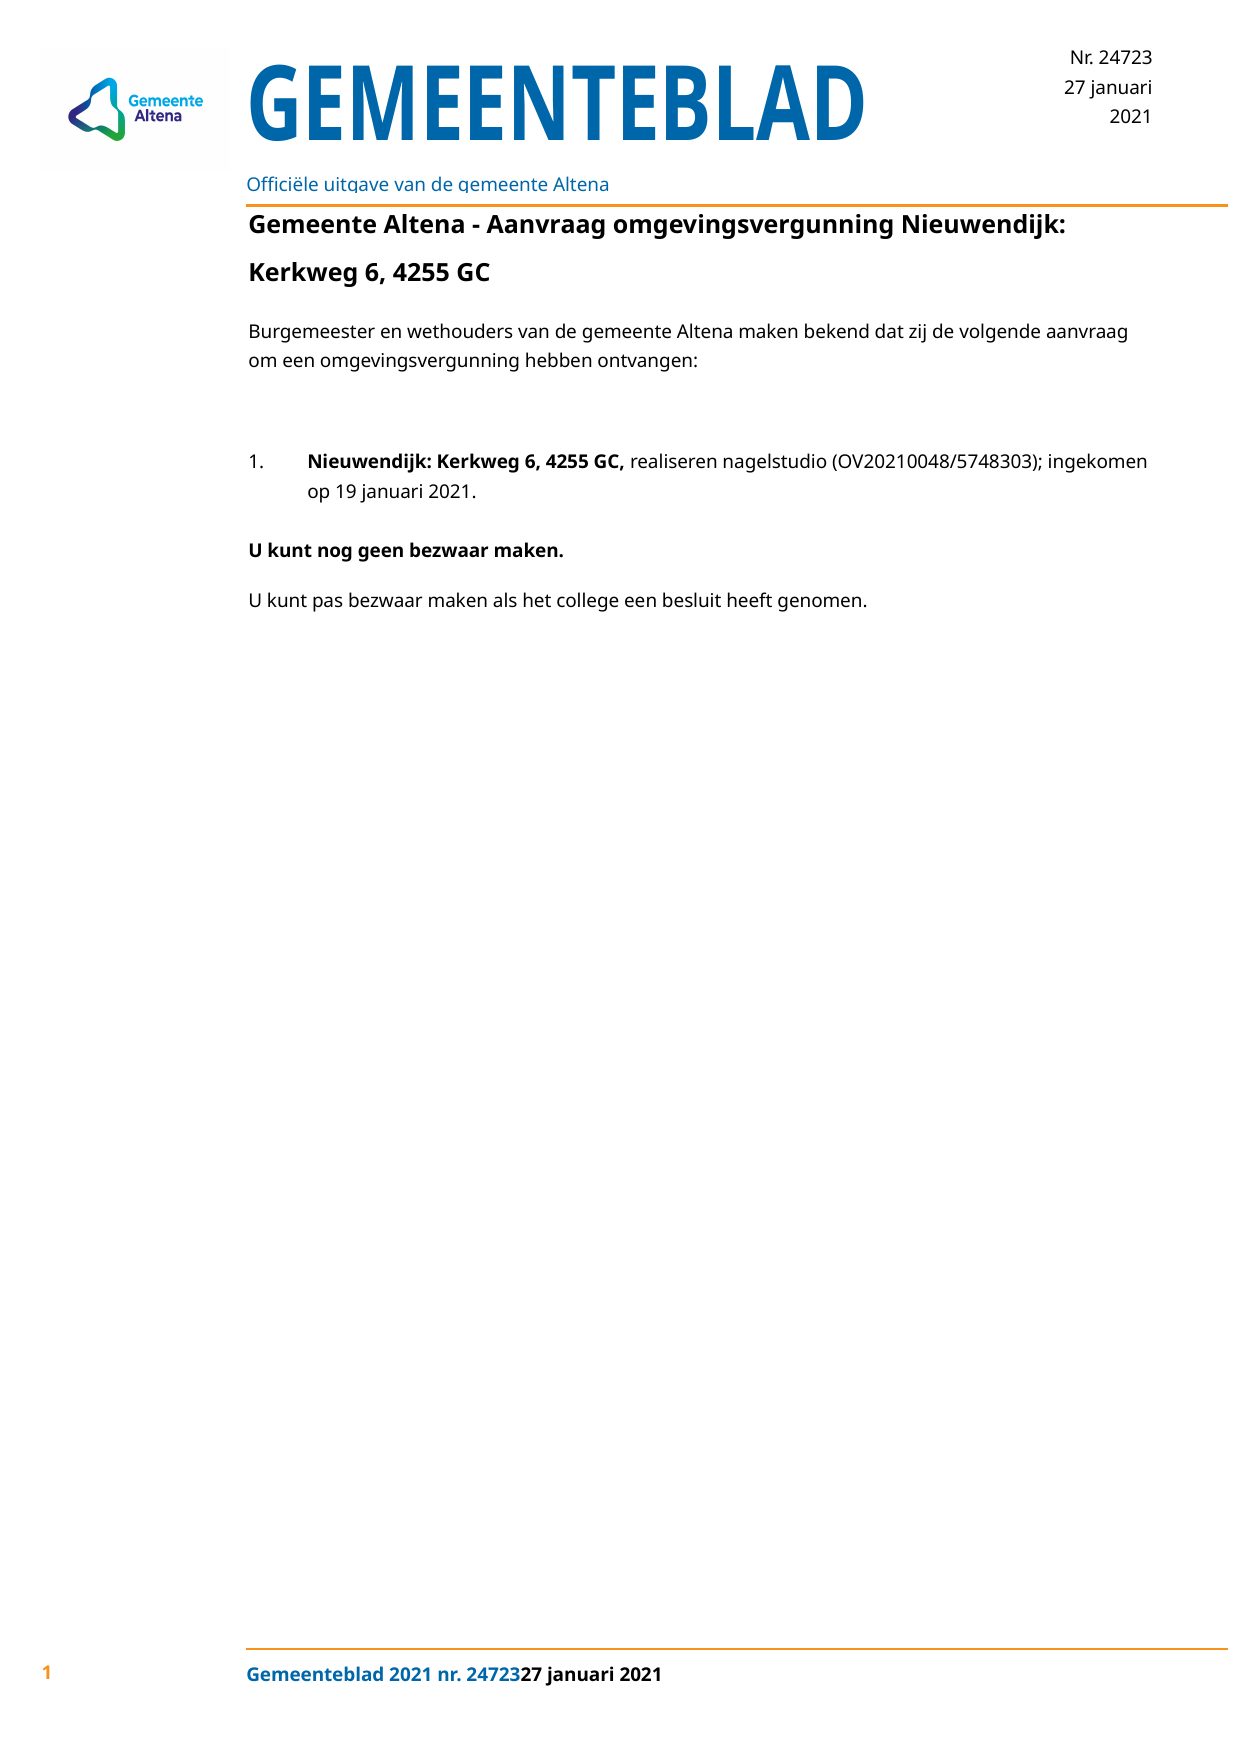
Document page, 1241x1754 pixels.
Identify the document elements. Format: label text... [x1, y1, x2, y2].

picture [41, 47, 231, 172]
list Nieuwendijk: Kerkweg 6, 4255 GC, realiseren nagelstudio (OV20210048/5748303); ingekomen op 19 januari 2021. [248, 448, 1152, 504]
text Gemeente Altena - Aanvraag omgevingsvergunning Nieuwendijk: Kerkweg 6, 4255 GC [248, 207, 1152, 288]
text Burgemeester en wethouders van de gemeente Altena maken bekend dat zij de volgende aanvraag om een omgevingsvergunning hebben ontvangen: [248, 318, 1152, 373]
text U kunt nog geen bezwaar maken. [248, 537, 1152, 563]
text U kunt pas bezwaar maken als het college een besluit heeft genomen. [248, 587, 1152, 613]
